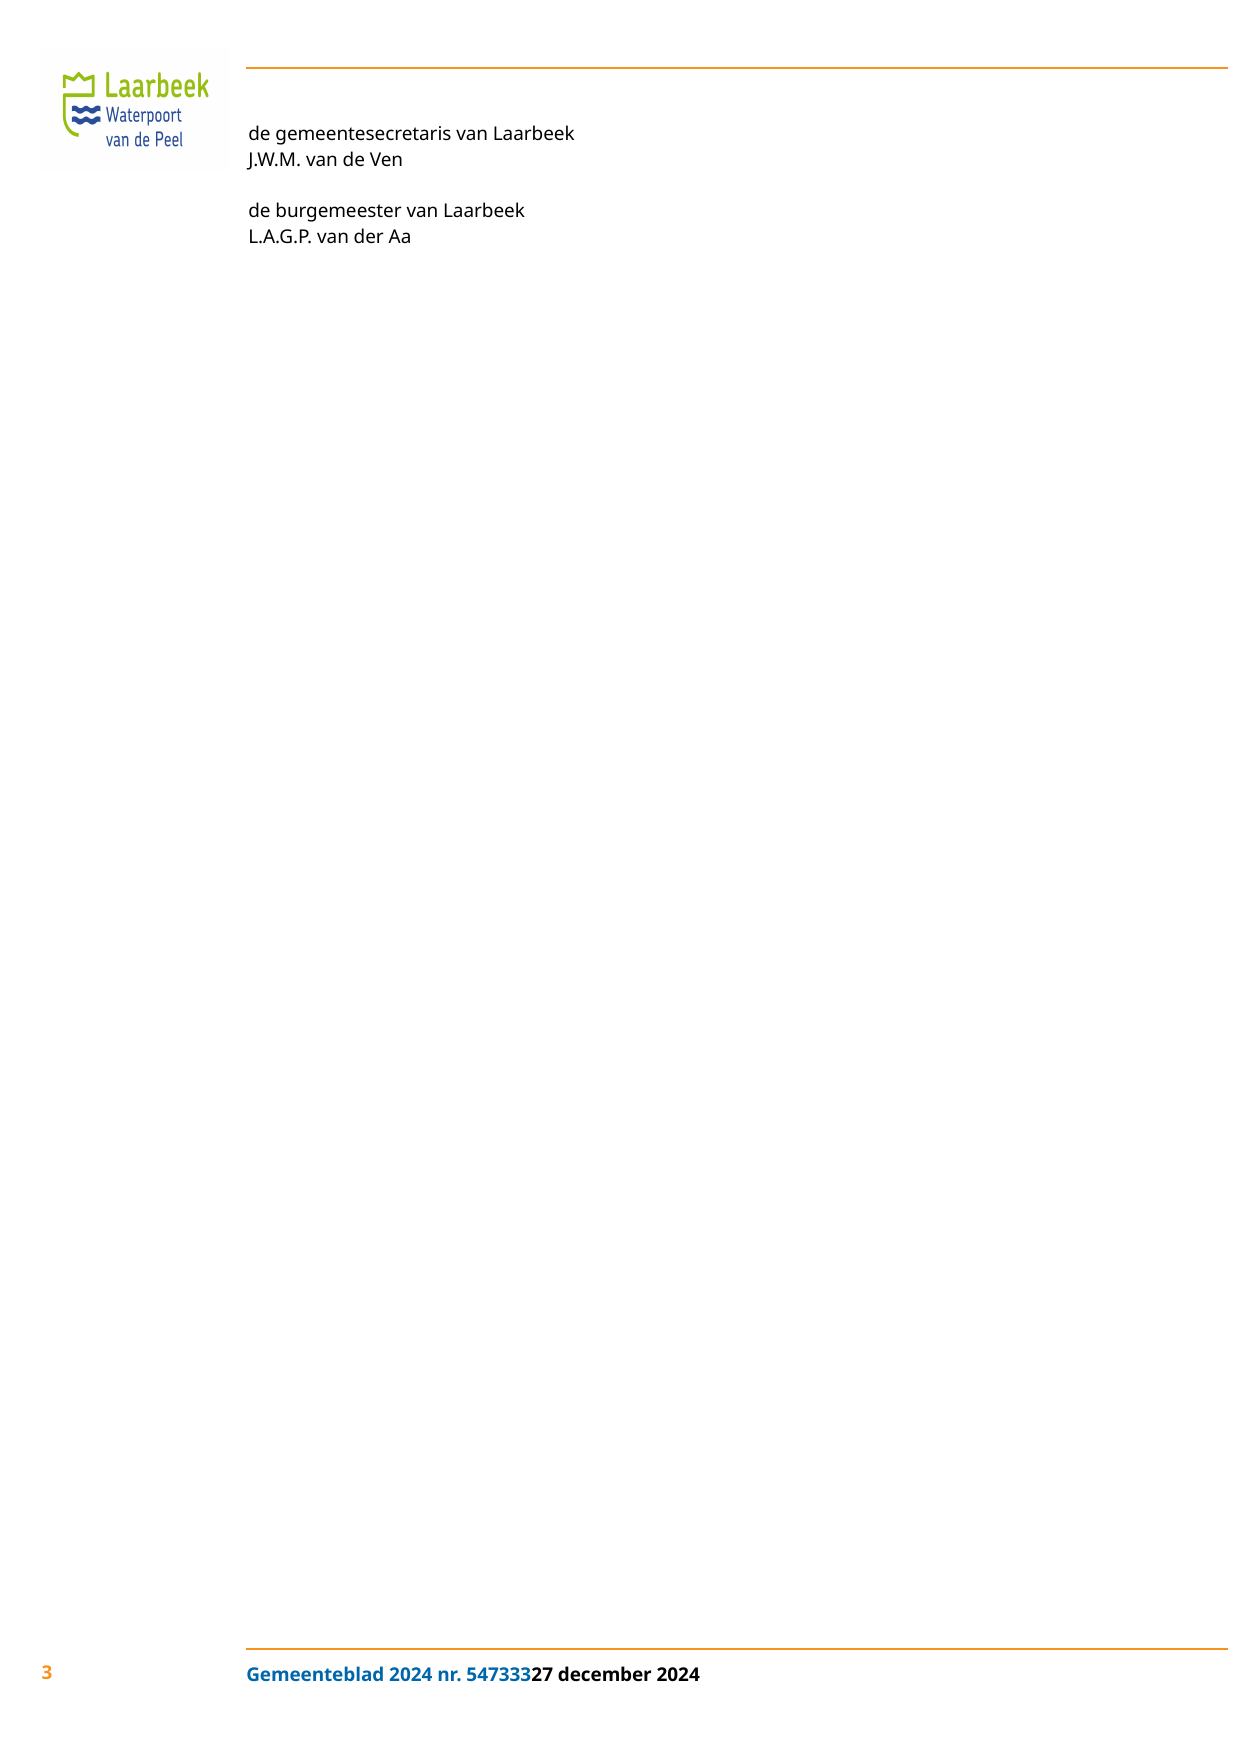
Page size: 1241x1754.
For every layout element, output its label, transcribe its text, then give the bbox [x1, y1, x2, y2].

text L.A.G.P. van der Aa [248, 223, 1152, 249]
picture [41, 47, 231, 172]
text de burgemeester van Laarbeek [248, 198, 1152, 223]
text J.W.M. van de Ven [248, 146, 1152, 172]
text de gemeentesecretaris van Laarbeek [248, 121, 1152, 146]
